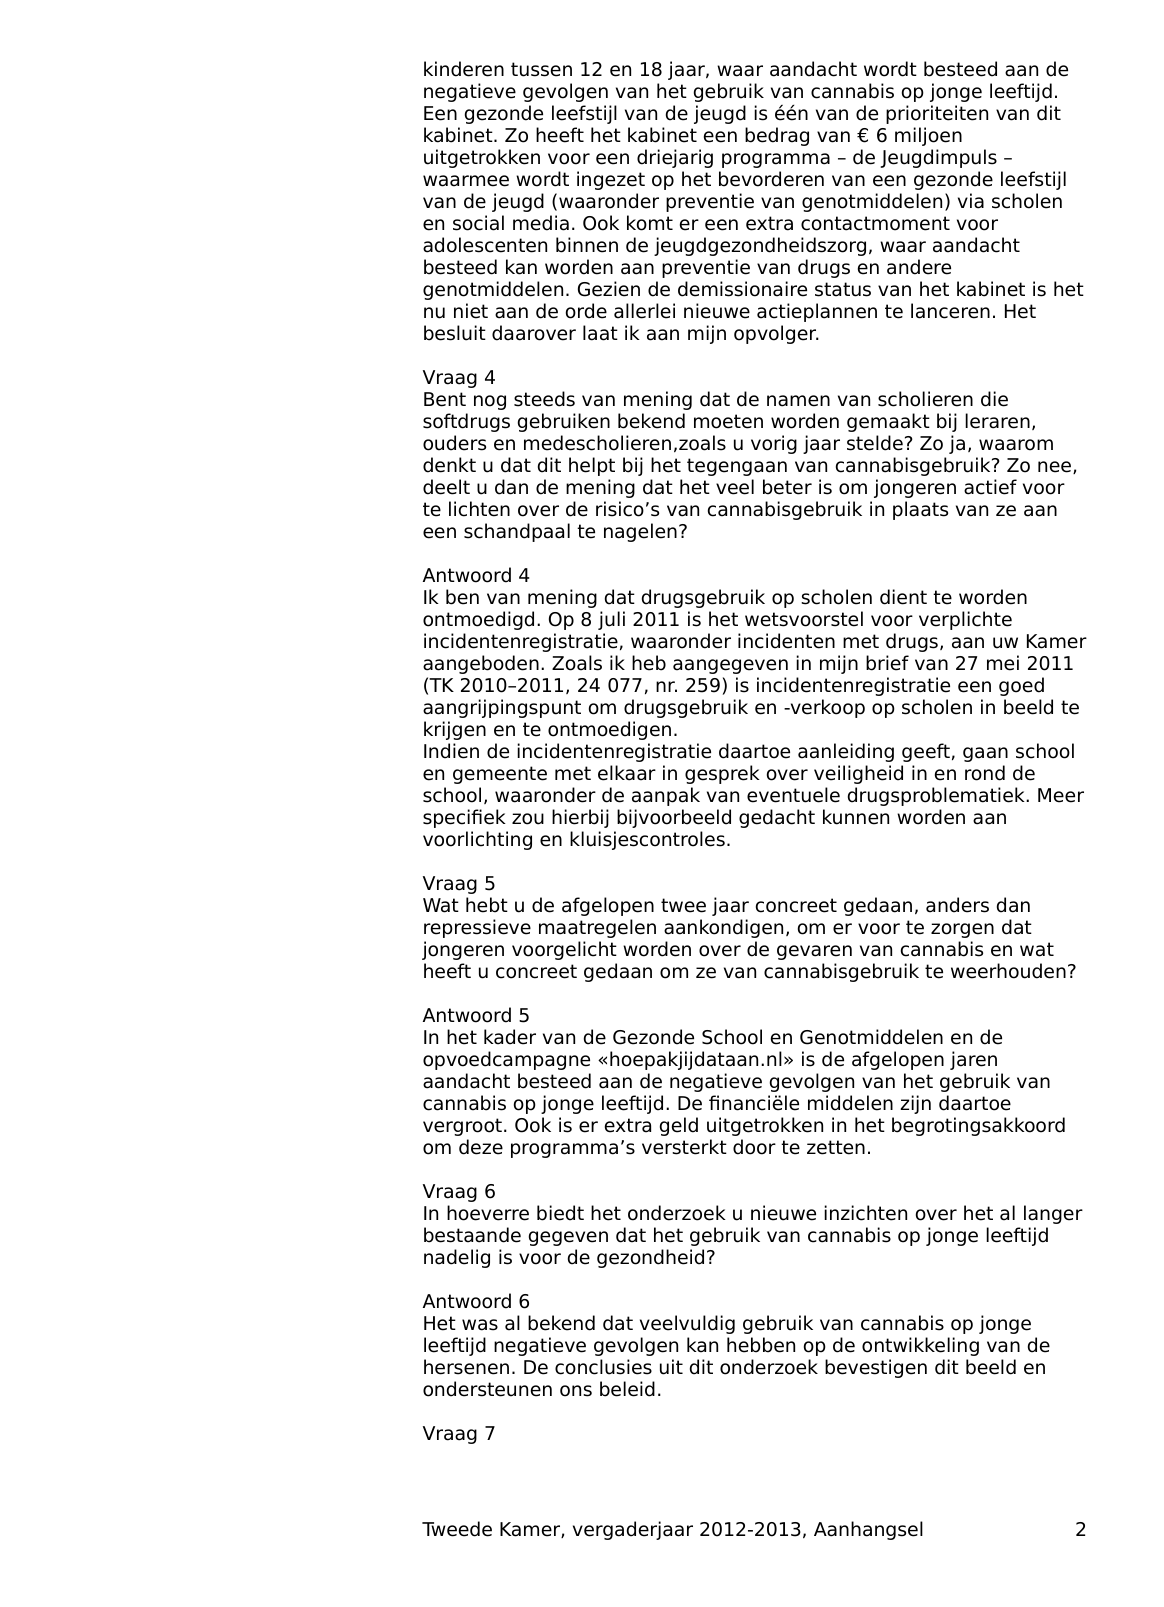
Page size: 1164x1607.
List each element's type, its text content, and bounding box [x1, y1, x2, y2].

text Vraag 4 [422, 367, 1087, 389]
text Wat hebt u de afgelopen twee jaar concreet gedaan, anders dan repressieve maatregelen aankondigen, om er voor te zorgen dat jongeren voorgelicht worden over de gevaren van cannabis en wat heeft u concreet gedaan om ze van cannabisgebruik te weerhouden? [422, 895, 1087, 983]
text Vraag 5 [422, 873, 1087, 895]
text kinderen tussen 12 en 18 jaar, waar aandacht wordt besteed aan de negatieve gevolgen van het gebruik van cannabis op jonge leeftijd. Een gezonde leefstijl van de jeugd is één van de prioriteiten van dit kabinet. Zo heeft het kabinet een bedrag van € 6 miljoen uitgetrokken voor een driejarig programma – de Jeugdimpuls – waarmee wordt ingezet op het bevorderen van een gezonde leefstijl van de jeugd (waaronder preventie van genotmiddelen) via scholen en social media. Ook komt er een extra contactmoment voor adolescenten binnen de jeugdgezondheidszorg, waar aandacht besteed kan worden aan preventie van drugs en andere genotmiddelen. Gezien de demissionaire status van het kabinet is het nu niet aan de orde allerlei nieuwe actieplannen te lanceren. Het besluit daarover laat ik aan mijn opvolger. [422, 59, 1087, 345]
text Antwoord 5 [422, 1005, 1087, 1027]
text Vraag 7 [422, 1423, 1087, 1445]
text Indien de incidentenregistratie daartoe aanleiding geeft, gaan school en gemeente met elkaar in gesprek over veiligheid in en rond de school, waaronder de aanpak van eventuele drugsproblematiek. Meer specifiek zou hierbij bijvoorbeeld gedacht kunnen worden aan voorlichting en kluisjescontroles. [422, 741, 1087, 851]
text Het was al bekend dat veelvuldig gebruik van cannabis op jonge leeftijd negatieve gevolgen kan hebben op de ontwikkeling van de hersenen. De conclusies uit dit onderzoek bevestigen dit beeld en ondersteunen ons beleid. [422, 1313, 1087, 1401]
text Vraag 6 [422, 1181, 1087, 1203]
text In hoeverre biedt het onderzoek u nieuwe inzichten over het al langer bestaande gegeven dat het gebruik van cannabis op jonge leeftijd nadelig is voor de gezondheid? [422, 1203, 1087, 1269]
text Ik ben van mening dat drugsgebruik op scholen dient te worden ontmoedigd. Op 8 juli 2011 is het wetsvoorstel voor verplichte incidentenregistratie, waaronder incidenten met drugs, aan uw Kamer aangeboden. Zoals ik heb aangegeven in mijn brief van 27 mei 2011 (TK 2010–2011, 24 077, nr. 259) is incidentenregistratie een goed aangrijpingspunt om drugsgebruik en -verkoop op scholen in beeld te krijgen en te ontmoedigen. [422, 587, 1087, 741]
text Bent nog steeds van mening dat de namen van scholieren die softdrugs gebruiken bekend moeten worden gemaakt bij leraren, ouders en medescholieren,zoals u vorig jaar stelde? Zo ja, waarom denkt u dat dit helpt bij het tegengaan van cannabisgebruik? Zo nee, deelt u dan de mening dat het veel beter is om jongeren actief voor te lichten over de risico’s van cannabisgebruik in plaats van ze aan een schandpaal te nagelen? [422, 389, 1087, 543]
text Antwoord 4 [422, 565, 1087, 587]
text In het kader van de Gezonde School en Genotmiddelen en de opvoedcampagne «hoepakjijdataan.nl» is de afgelopen jaren aandacht besteed aan de negatieve gevolgen van het gebruik van cannabis op jonge leeftijd. De financiële middelen zijn daartoe vergroot. Ook is er extra geld uitgetrokken in het begrotingsakkoord om deze programma’s versterkt door te zetten. [422, 1027, 1087, 1159]
text Antwoord 6 [422, 1291, 1087, 1313]
